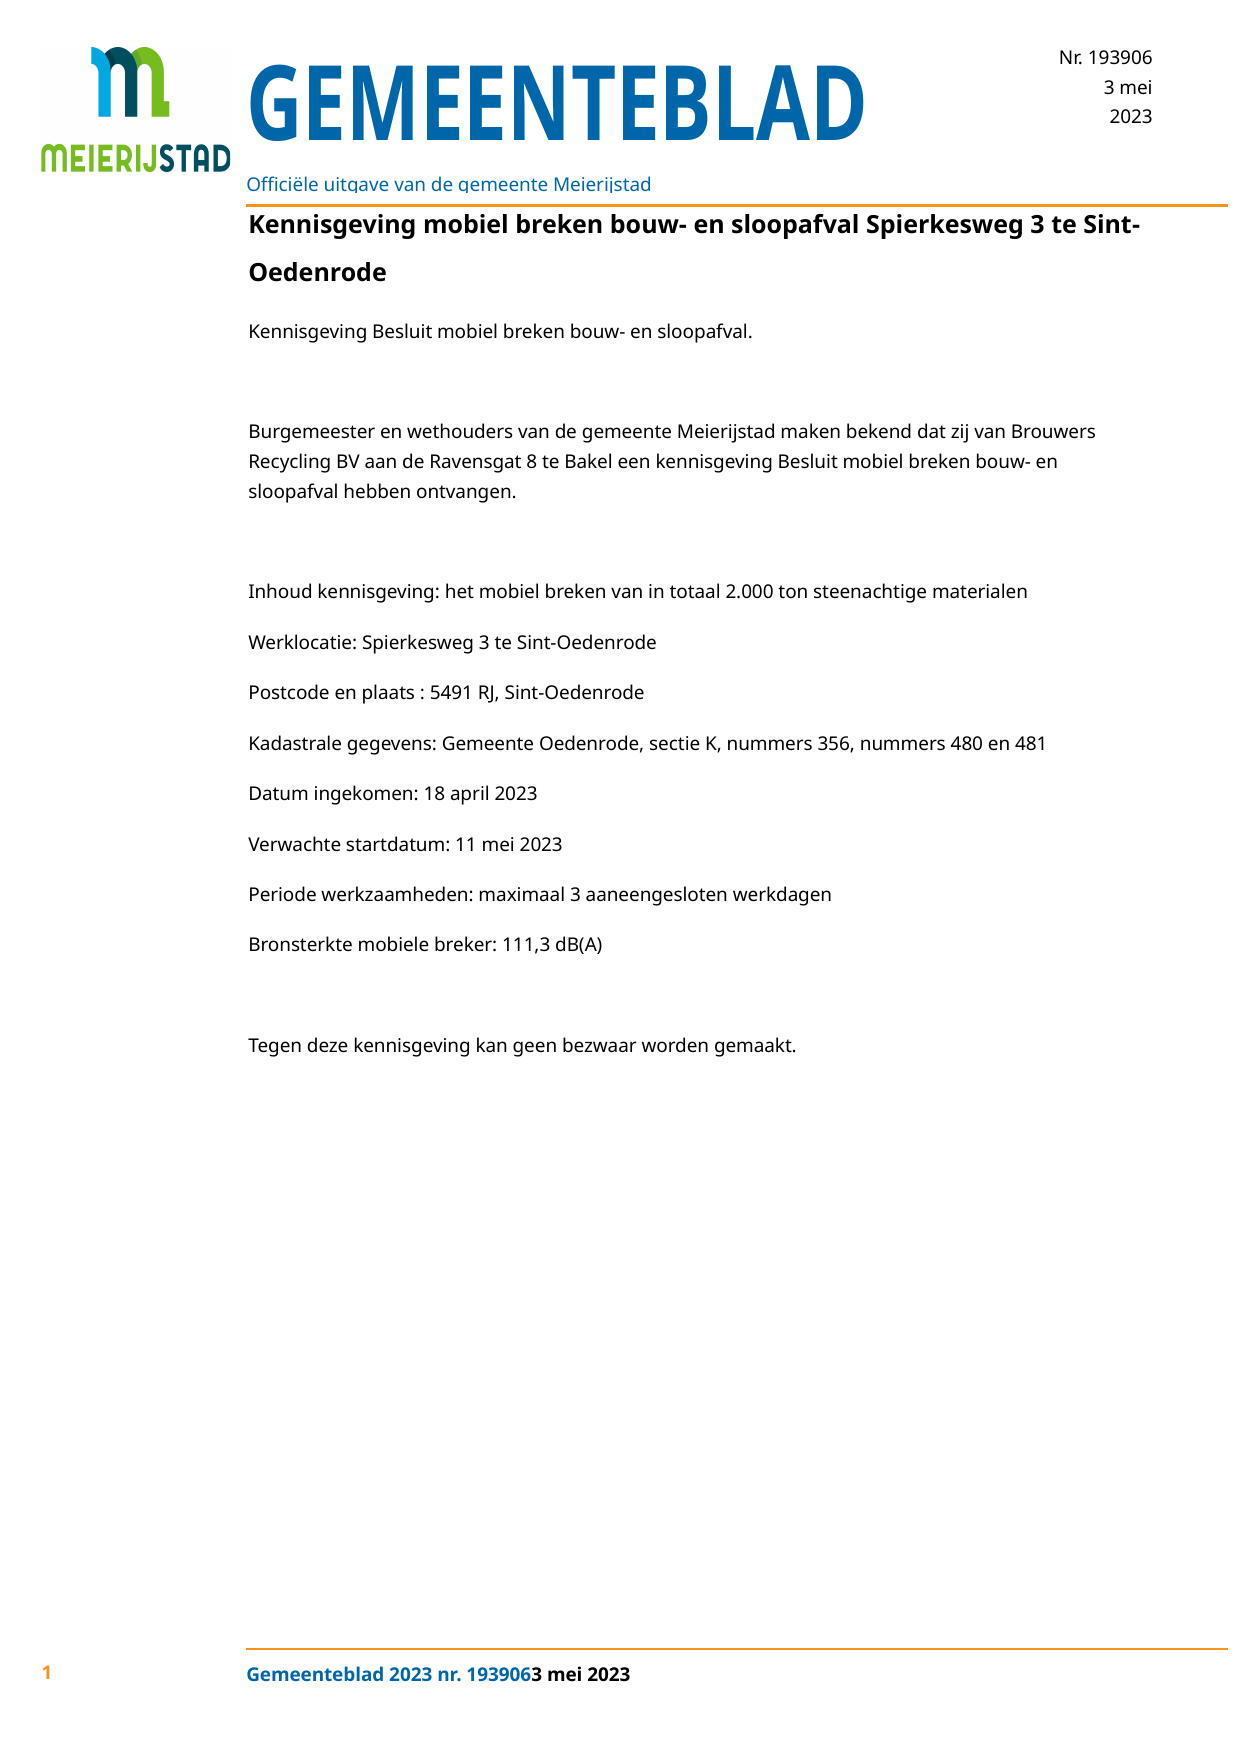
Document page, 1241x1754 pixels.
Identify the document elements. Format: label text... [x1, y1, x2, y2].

text Tegen deze kennisgeving kan geen bezwaar worden gemaakt. [248, 1032, 1152, 1058]
text Periode werkzaamheden: maximaal 3 aaneengesloten werkdagen [248, 881, 1152, 907]
text Kennisgeving mobiel breken bouw- en sloopafval Spierkesweg 3 te Sint-Oedenrode [248, 207, 1152, 288]
text Bronsterkte mobiele breker: 111,3 dB(A) [248, 932, 1152, 957]
text Datum ingekomen: 18 april 2023 [248, 780, 1152, 806]
text Postcode en plaats : 5491 RJ, Sint-Oedenrode [248, 679, 1152, 705]
text Kadastrale gegevens: Gemeente Oedenrode, sectie K, nummers 356, nummers 480 en 481 [248, 730, 1152, 756]
text Kennisgeving Besluit mobiel breken bouw- en sloopafval. [248, 318, 1152, 344]
text Werklocatie: Spierkesweg 3 te Sint-Oedenrode [248, 629, 1152, 655]
text Verwachte startdatum: 11 mei 2023 [248, 831, 1152, 857]
text Inhoud kennisgeving: het mobiel breken van in totaal 2.000 ton steenachtige materialen [248, 579, 1152, 604]
picture [41, 47, 231, 172]
text Burgemeester en wethouders van de gemeente Meierijstad maken bekend dat zij van Brouwers Recycling BV aan de Ravensgat 8 te Bakel een kennisgeving Besluit mobiel breken bouw- en sloopafval hebben ontvangen. [248, 419, 1152, 504]
